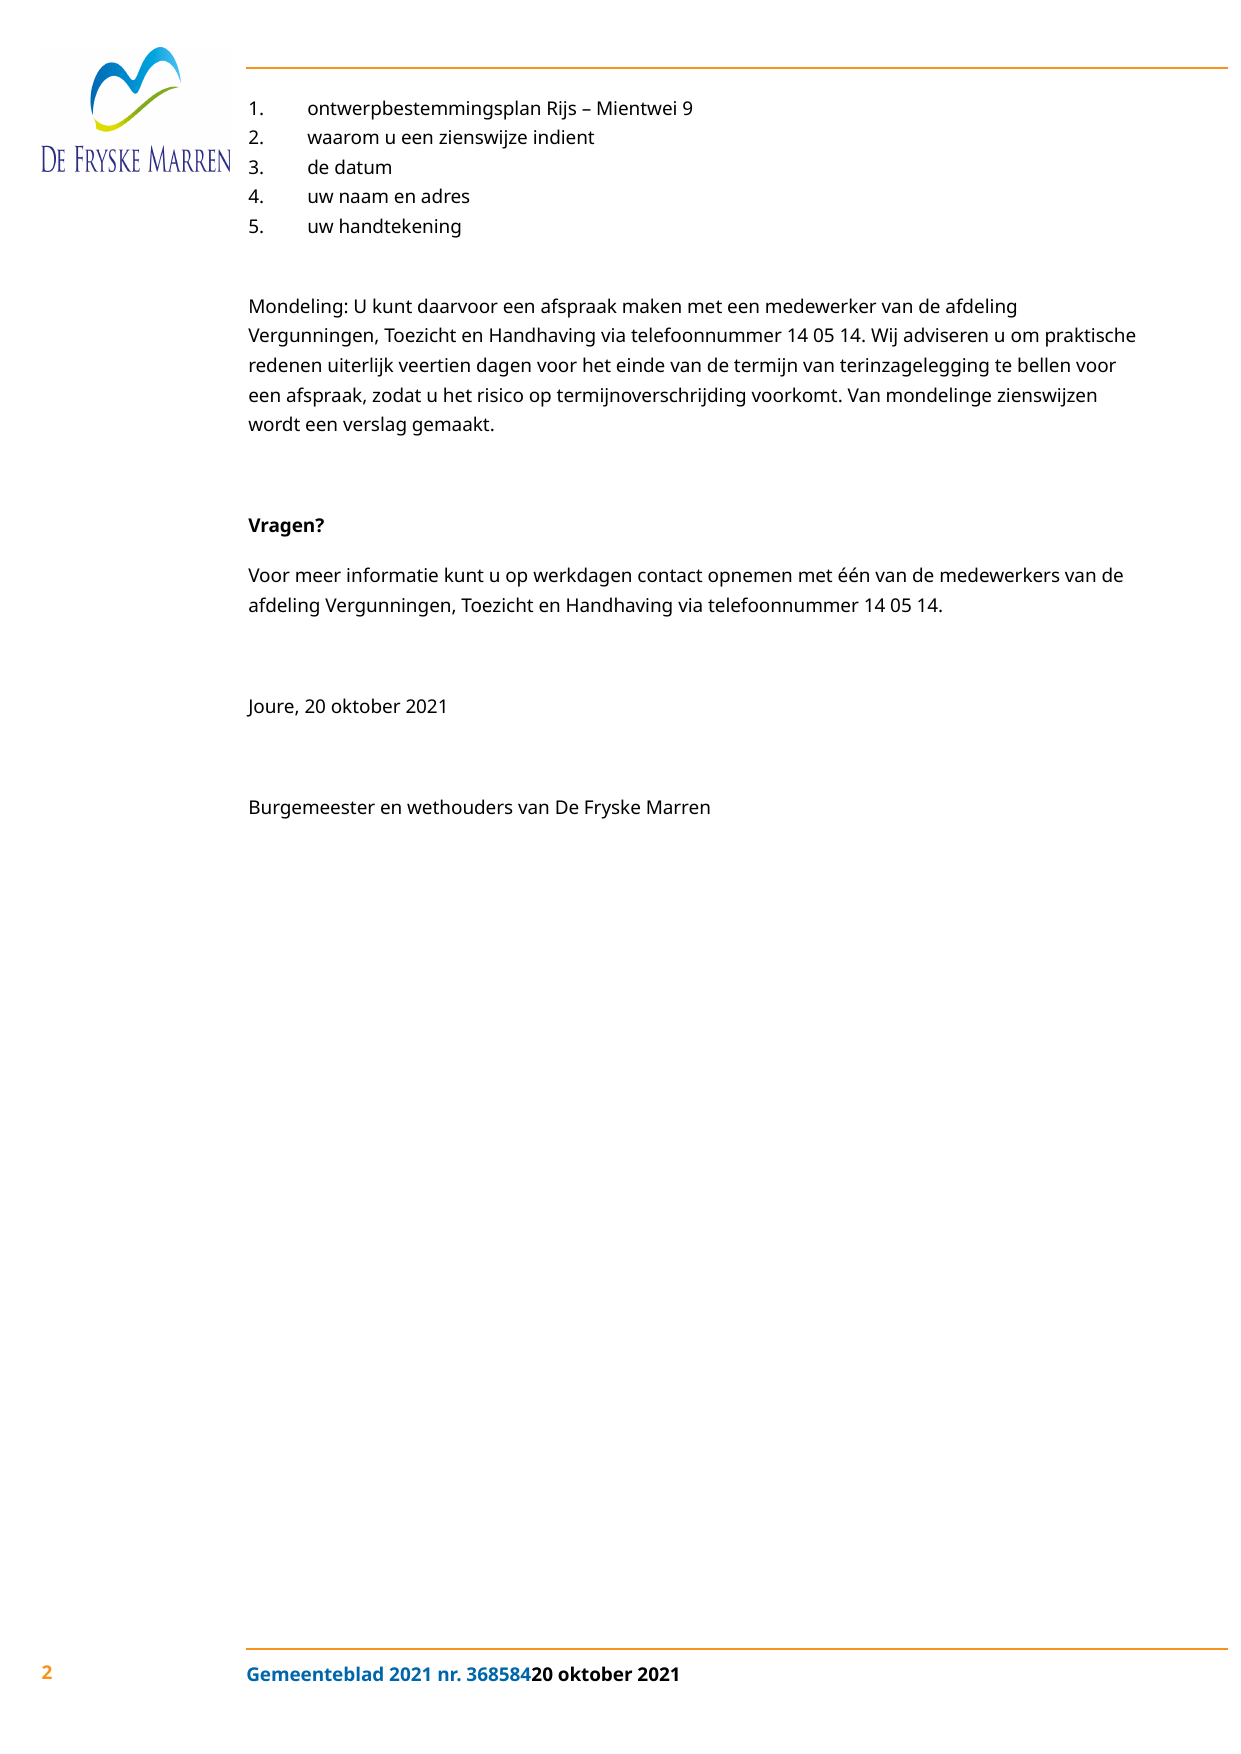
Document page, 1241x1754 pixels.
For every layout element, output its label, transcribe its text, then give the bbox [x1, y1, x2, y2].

list waarom u een zienswijze indient [248, 124, 1152, 150]
text Vragen? [248, 512, 1152, 538]
list uw handtekening [248, 213, 1152, 239]
picture [41, 47, 231, 172]
text Mondeling: U kunt daarvoor een afspraak maken met een medewerker van de afdeling Vergunningen, Toezicht en Handhaving via telefoonnummer 14 05 14. Wij adviseren u om praktische redenen uiterlijk veertien dagen voor het einde van de termijn van terinzagelegging te bellen voor een afspraak, zodat u het risico op termijnoverschrijding voorkomt. Van mondelinge zienswijzen wordt een verslag gemaakt. [248, 293, 1152, 437]
list ontwerpbestemmingsplan Rijs – Mientwei 9 [248, 95, 1152, 121]
list uw naam en adres [248, 183, 1152, 209]
text Joure, 20 oktober 2021 [248, 693, 1152, 719]
text Voor meer informatie kunt u op werkdagen contact opnemen met één van de medewerkers van de afdeling Vergunningen, Toezicht en Handhaving via telefoonnummer 14 05 14. [248, 563, 1152, 618]
list de datum [248, 154, 1152, 180]
text Burgemeester en wethouders van De Fryske Marren [248, 794, 1152, 820]
